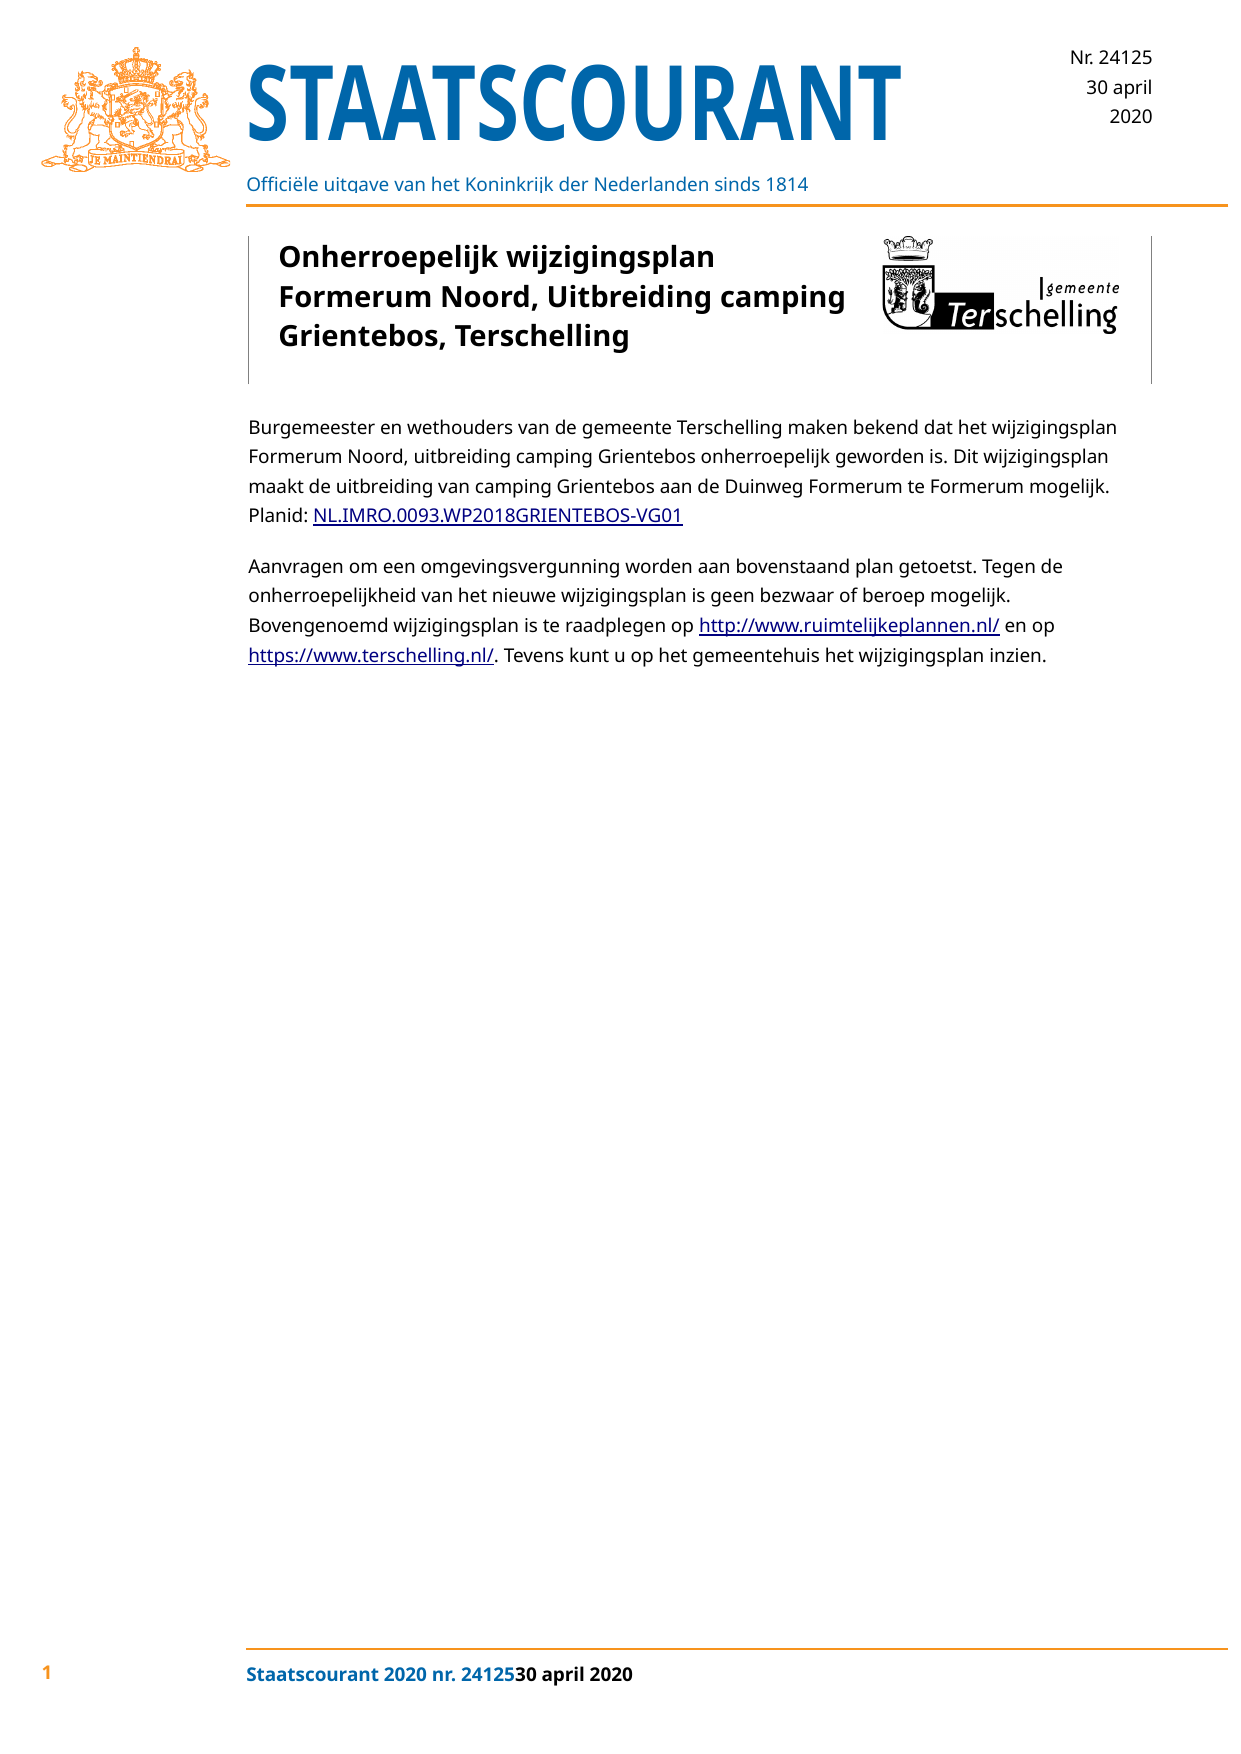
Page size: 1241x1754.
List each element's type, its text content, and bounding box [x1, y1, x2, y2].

picture [41, 47, 231, 172]
text Aanvragen om een omgevingsvergunning worden aan bovenstaand plan getoetst. Tegen de onherroepelijkheid van het nieuwe wijzigingsplan is geen bezwaar of beroep mogelijk. Bovengenoemd wijzigingsplan is te raadplegen op http://www.ruimtelijkeplannen.nl/ en op https://www.terschelling.nl/. Tevens kunt u op het gemeentehuis het wijzigingsplan inzien. [248, 553, 1152, 668]
picture [882, 236, 1119, 334]
table_header [850, 236, 1151, 384]
table_header Onherroepelijk wijzigingsplan Formerum Noord, Uitbreiding camping Grientebos, Terschelling [249, 236, 850, 384]
text Burgemeester en wethouders van de gemeente Terschelling maken bekend dat het wijzigingsplan Formerum Noord, uitbreiding camping Grientebos onherroepelijk geworden is. Dit wijzigingsplan maakt de uitbreiding van camping Grientebos aan de Duinweg Formerum te Formerum mogelijk. Planid: NL.IMRO.0093.WP2018GRIENTEBOS-VG01 [248, 414, 1152, 528]
